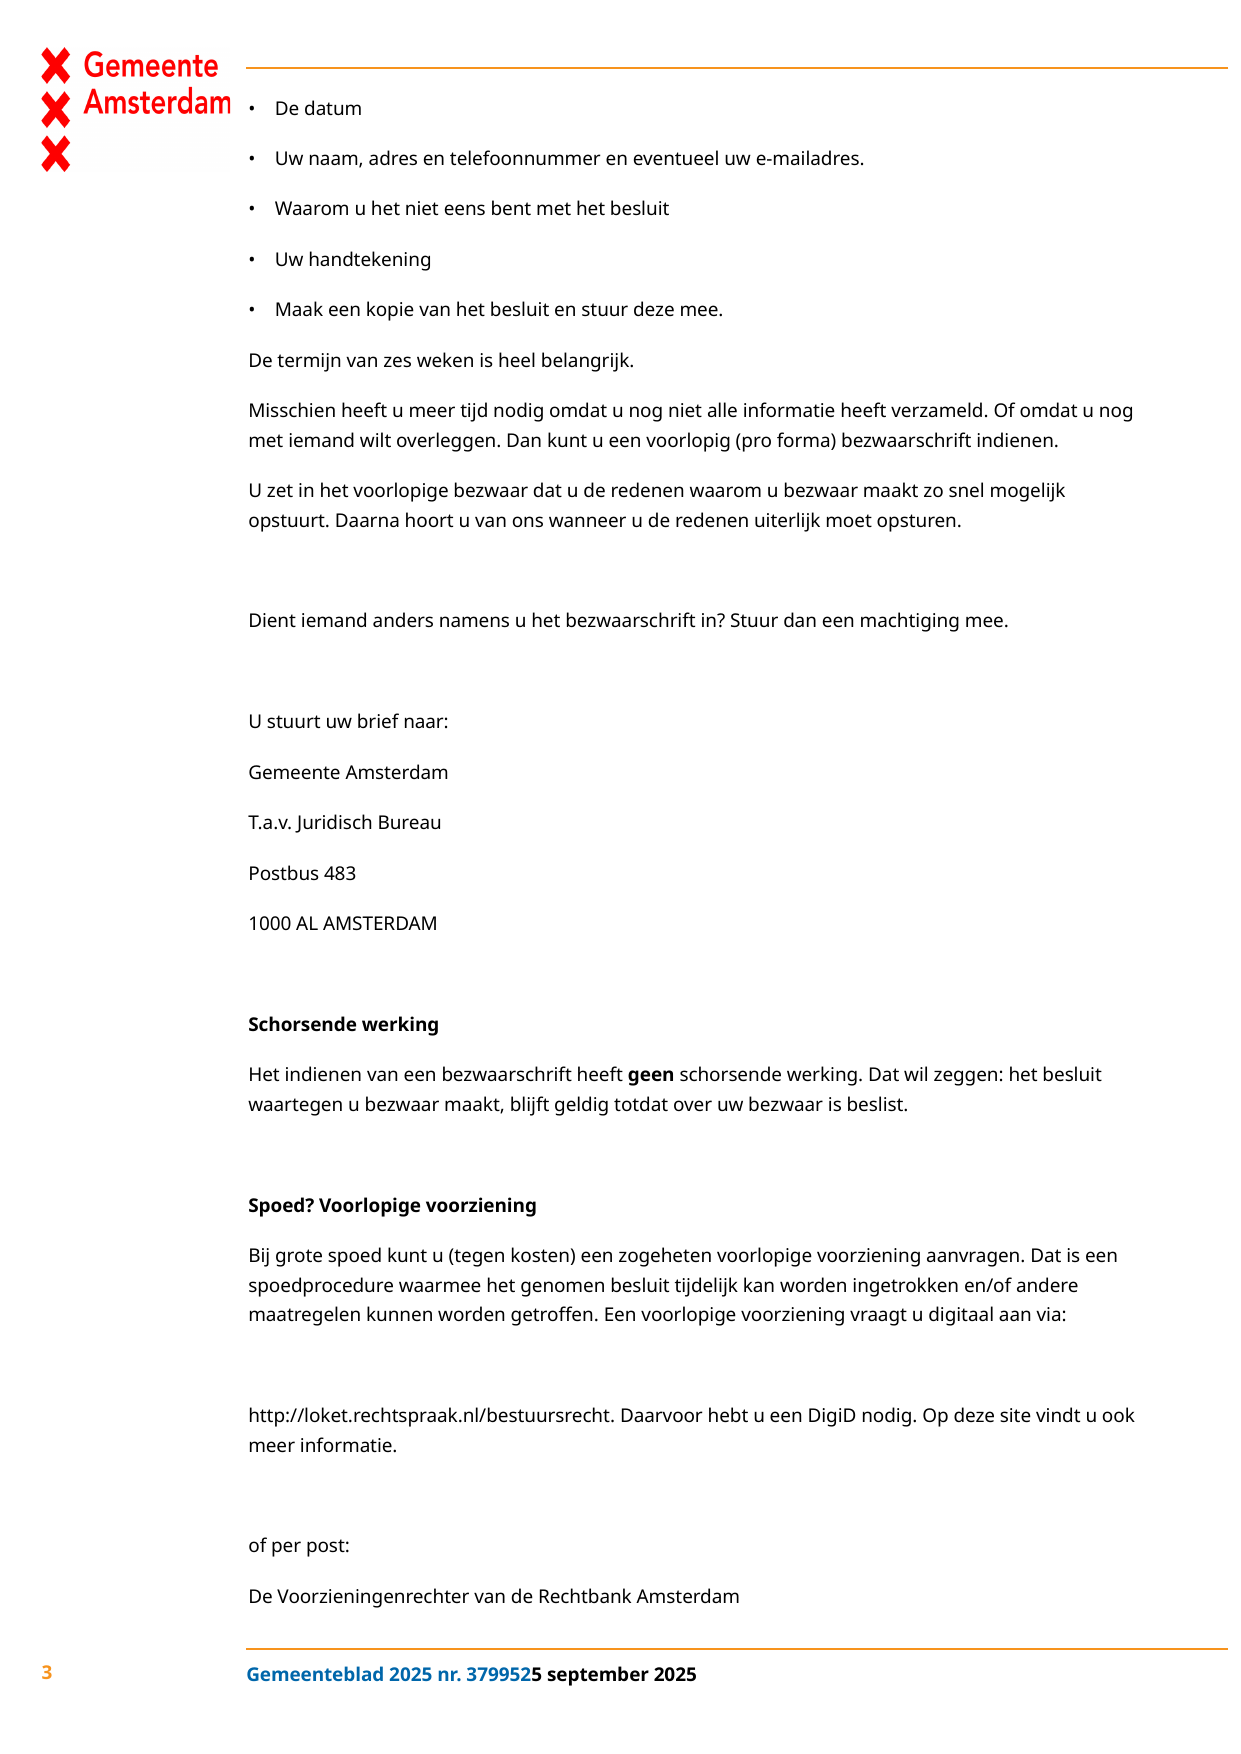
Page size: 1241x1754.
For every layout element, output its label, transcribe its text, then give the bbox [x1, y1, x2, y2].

text Bij grote spoed kunt u (tegen kosten) een zogeheten voorlopige voorziening aanvragen. Dat is een spoedprocedure waarmee het genomen besluit tijdelijk kan worden ingetrokken en/of andere maatregelen kunnen worden getroffen. Een voorlopige voorziening vraagt u digitaal aan via: [248, 1242, 1152, 1327]
text De termijn van zes weken is heel belangrijk. [248, 347, 1152, 373]
text • Maak een kopie van het besluit en stuur deze mee. [248, 296, 1152, 322]
text of per post: [248, 1533, 1152, 1558]
text Dient iemand anders namens u het bezwaarschrift in? Stuur dan een machtiging mee. [248, 608, 1152, 633]
text U zet in het voorlopige bezwaar dat u de redenen waarom u bezwaar maakt zo snel mogelijk opstuurt. Daarna hoort u van ons wanneer u de redenen uiterlijk moet opsturen. [248, 477, 1152, 533]
text Gemeente Amsterdam [248, 759, 1152, 785]
picture [41, 47, 231, 172]
text Het indienen van een bezwaarschrift heeft geen schorsende werking. Dat wil zeggen: het besluit waartegen u bezwaar maakt, blijft geldig totdat over uw bezwaar is beslist. [248, 1061, 1152, 1117]
text Misschien heeft u meer tijd nodig omdat u nog niet alle informatie heeft verzameld. Of omdat u nog met iemand wilt overleggen. Dan kunt u een voorlopig (pro forma) bezwaarschrift indienen. [248, 397, 1152, 453]
text Schorsende werking [248, 1011, 1152, 1037]
text • Uw handtekening [248, 246, 1152, 272]
text • Waarom u het niet eens bent met het besluit [248, 196, 1152, 221]
text • De datum [248, 95, 1152, 121]
text • Uw naam, adres en telefoonnummer en eventueel uw e-mailadres. [248, 145, 1152, 171]
text De Voorzieningenrechter van de Rechtbank Amsterdam [248, 1583, 1152, 1609]
text Spoed? Voorlopige voorziening [248, 1192, 1152, 1218]
text Postbus 483 [248, 860, 1152, 886]
text T.a.v. Juridisch Bureau [248, 809, 1152, 835]
text U stuurt uw brief naar: [248, 708, 1152, 734]
text 1000 AL AMSTERDAM [248, 910, 1152, 936]
text http://loket.rechtspraak.nl/bestuursrecht. Daarvoor hebt u een DigiD nodig. Op deze site vindt u ook meer informatie. [248, 1402, 1152, 1458]
